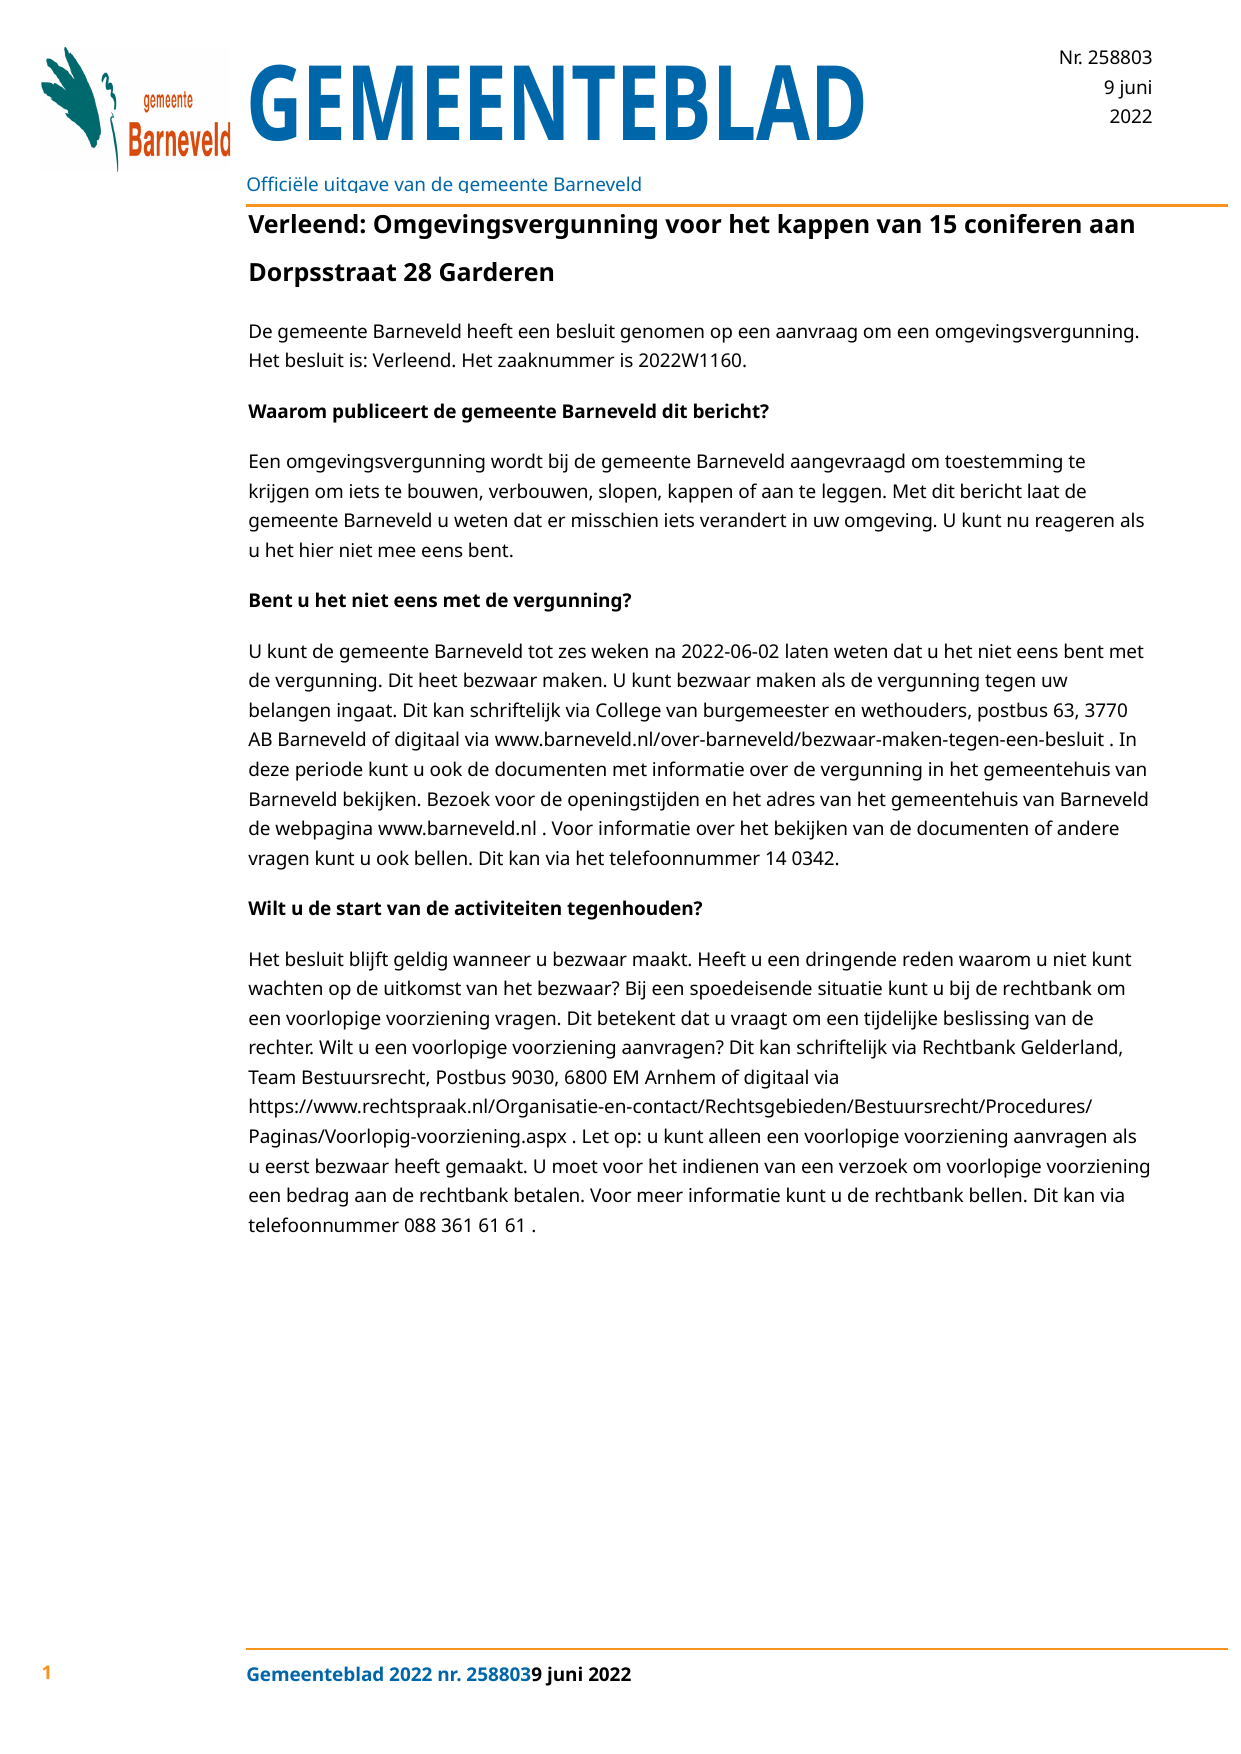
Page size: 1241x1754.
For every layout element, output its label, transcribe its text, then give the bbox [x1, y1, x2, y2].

text U kunt de gemeente Barneveld tot zes weken na 2022-06-02 laten weten dat u het niet eens bent met de vergunning. Dit heet bezwaar maken. U kunt bezwaar maken als de vergunning tegen uw belangen ingaat. Dit kan schriftelijk via College van burgemeester en wethouders, postbus 63, 3770 AB Barneveld of digitaal via www.barneveld.nl/over-barneveld/bezwaar-maken-tegen-een-besluit . In deze periode kunt u ook de documenten met informatie over de vergunning in het gemeentehuis van Barneveld bekijken. Bezoek voor de openingstijden en het adres van het gemeentehuis van Barneveld de webpagina www.barneveld.nl . Voor informatie over het bekijken van de documenten of andere vragen kunt u ook bellen. Dit kan via het telefoonnummer 14 0342. [248, 638, 1152, 871]
text Een omgevingsvergunning wordt bij de gemeente Barneveld aangevraagd om toestemming te krijgen om iets te bouwen, verbouwen, slopen, kappen of aan te leggen. Met dit bericht laat de gemeente Barneveld u weten dat er misschien iets verandert in uw omgeving. U kunt nu reageren als u het hier niet mee eens bent. [248, 448, 1152, 563]
text Wilt u de start van de activiteiten tegenhouden? [248, 895, 1152, 921]
text De gemeente Barneveld heeft een besluit genomen op een aanvraag om een omgevingsvergunning. Het besluit is: Verleend. Het zaaknummer is 2022W1160. [248, 318, 1152, 373]
text Waarom publiceert de gemeente Barneveld dit bericht? [248, 398, 1152, 424]
text Bent u het niet eens met de vergunning? [248, 587, 1152, 613]
text Verleend: Omgevingsvergunning voor het kappen van 15 coniferen aan Dorpsstraat 28 Garderen [248, 207, 1152, 288]
text Het besluit blijft geldig wanneer u bezwaar maakt. Heeft u een dringende reden waarom u niet kunt wachten op de uitkomst van het bezwaar? Bij een spoedeisende situatie kunt u bij de rechtbank om een voorlopige voorziening vragen. Dit betekent dat u vraagt om een tijdelijke beslissing van de rechter. Wilt u een voorlopige voorziening aanvragen? Dit kan schriftelijk via Rechtbank Gelderland, Team Bestuursrecht, Postbus 9030, 6800 EM Arnhem of digitaal via https://www.rechtspraak.nl/Organisatie-en-contact/Rechtsgebieden/Bestuursrecht/Procedures/Paginas/Voorlopig-voorziening.aspx . Let op: u kunt alleen een voorlopige voorziening aanvragen als u eerst bezwaar heeft gemaakt. U moet voor het indienen van een verzoek om voorlopige voorziening een bedrag aan de rechtbank betalen. Voor meer informatie kunt u de rechtbank bellen. Dit kan via telefoonnummer 088 361 61 61 . [248, 946, 1152, 1238]
picture [41, 47, 231, 172]
